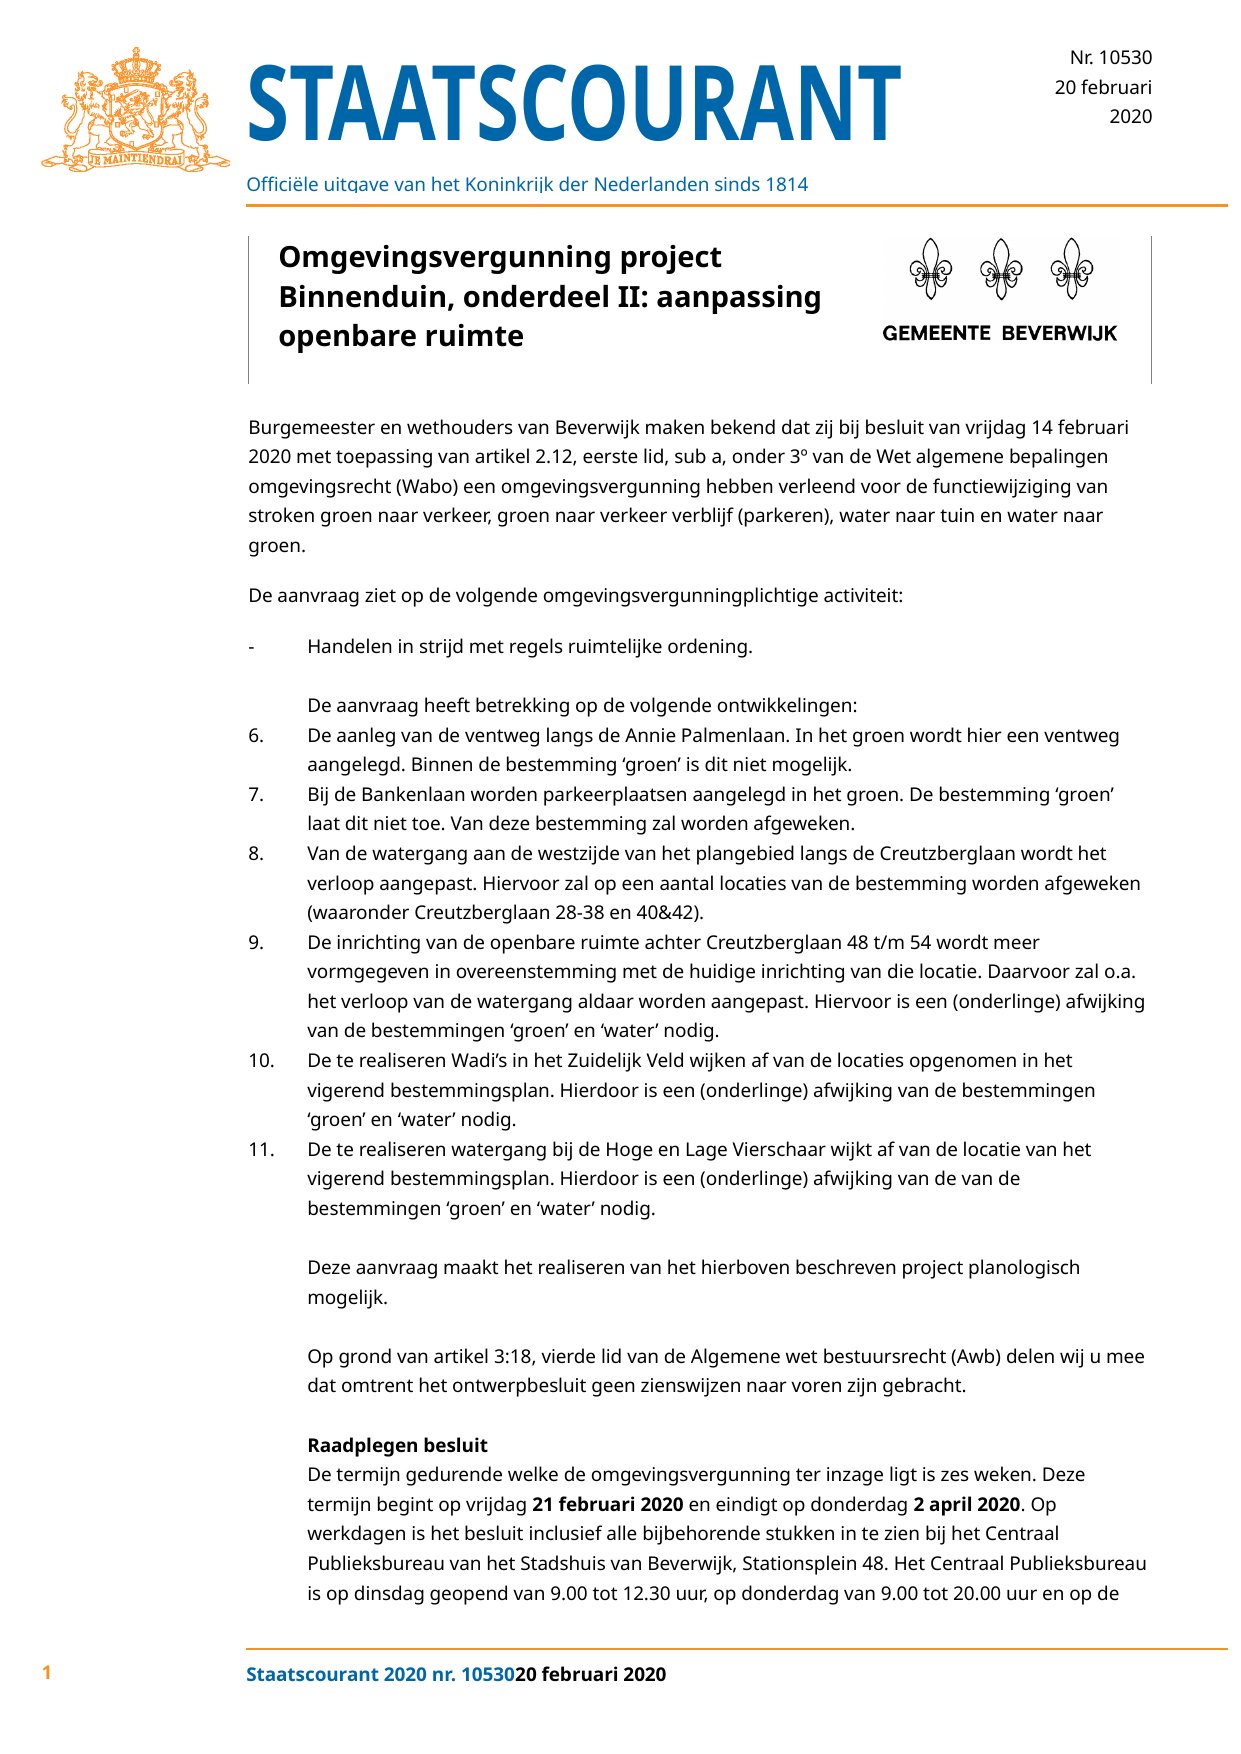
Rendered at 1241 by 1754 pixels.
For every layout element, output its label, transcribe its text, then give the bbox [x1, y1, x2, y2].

table_header [850, 236, 1151, 384]
table_header Omgevingsvergunning project Binnenduin, onderdeel II: aanpassing openbare ruimte [249, 236, 850, 384]
list De termijn gedurende welke de omgevingsvergunning ter inzage ligt is zes weken. Deze termijn begint op vrijdag 21 februari 2020 en eindigt op donderdag 2 april 2020. Op werkdagen is het besluit inclusief alle bijbehorende stukken in te zien bij het Centraal Publieksbureau van het Stadshuis van Beverwijk, Stationsplein 48. Het Centraal Publieksbureau is op dinsdag geopend van 9.00 tot 12.30 uur, op donderdag van 9.00 tot 20.00 uur en op de [248, 1461, 1152, 1606]
picture [41, 47, 231, 172]
list Raadplegen besluit [248, 1432, 1152, 1458]
list De aanleg van de ventweg langs de Annie Palmenlaan. In het groen wordt hier een ventweg aangelegd. Binnen de bestemming ‘groen’ is dit niet mogelijk. [248, 722, 1152, 777]
list De te realiseren watergang bij de Hoge en Lage Vierschaar wijkt af van de locatie van het vigerend bestemmingsplan. Hierdoor is een (onderlinge) afwijking van de van de bestemmingen ‘groen’ en ‘water’ nodig. [248, 1136, 1152, 1221]
list Op grond van artikel 3:18, vierde lid van de Algemene wet bestuursrecht (Awb) delen wij u mee dat omtrent het ontwerpbesluit geen zienswijzen naar voren zijn gebracht. [248, 1343, 1152, 1398]
picture [882, 236, 1119, 342]
list De te realiseren Wadi’s in het Zuidelijk Veld wijken af van de locaties opgenomen in het vigerend bestemmingsplan. Hierdoor is een (onderlinge) afwijking van de bestemmingen ‘groen’ en ‘water’ nodig. [248, 1047, 1152, 1132]
list Deze aanvraag maakt het realiseren van het hierboven beschreven project planologisch mogelijk. [248, 1254, 1152, 1310]
text Burgemeester en wethouders van Beverwijk maken bekend dat zij bij besluit van vrijdag 14 februari 2020 met toepassing van artikel 2.12, eerste lid, sub a, onder 3º van de Wet algemene bepalingen omgevingsrecht (Wabo) een omgevingsvergunning hebben verleend voor de functiewijziging van stroken groen naar verkeer, groen naar verkeer verblijf (parkeren), water naar tuin en water naar groen. [248, 414, 1152, 558]
list Handelen in strijd met regels ruimtelijke ordening. [248, 633, 1152, 659]
list De aanvraag heeft betrekking op de volgende ontwikkelingen: [248, 692, 1152, 718]
list De inrichting van de openbare ruimte achter Creutzberglaan 48 t/m 54 wordt meer vormgegeven in overeenstemming met de huidige inrichting van die locatie. Daarvoor zal o.a. het verloop van de watergang aldaar worden aangepast. Hiervoor is een (onderlinge) afwijking van de bestemmingen ‘groen’ en ‘water’ nodig. [248, 929, 1152, 1043]
text De aanvraag ziet op de volgende omgevingsvergunningplichtige activiteit: [248, 583, 1152, 608]
list Bij de Bankenlaan worden parkeerplaatsen aangelegd in het groen. De bestemming ‘groen’ laat dit niet toe. Van deze bestemming zal worden afgeweken. [248, 781, 1152, 836]
list Van de watergang aan de westzijde van het plangebied langs de Creutzberglaan wordt het verloop aangepast. Hiervoor zal op een aantal locaties van de bestemming worden afgeweken (waaronder Creutzberglaan 28-38 en 40&42). [248, 840, 1152, 925]
